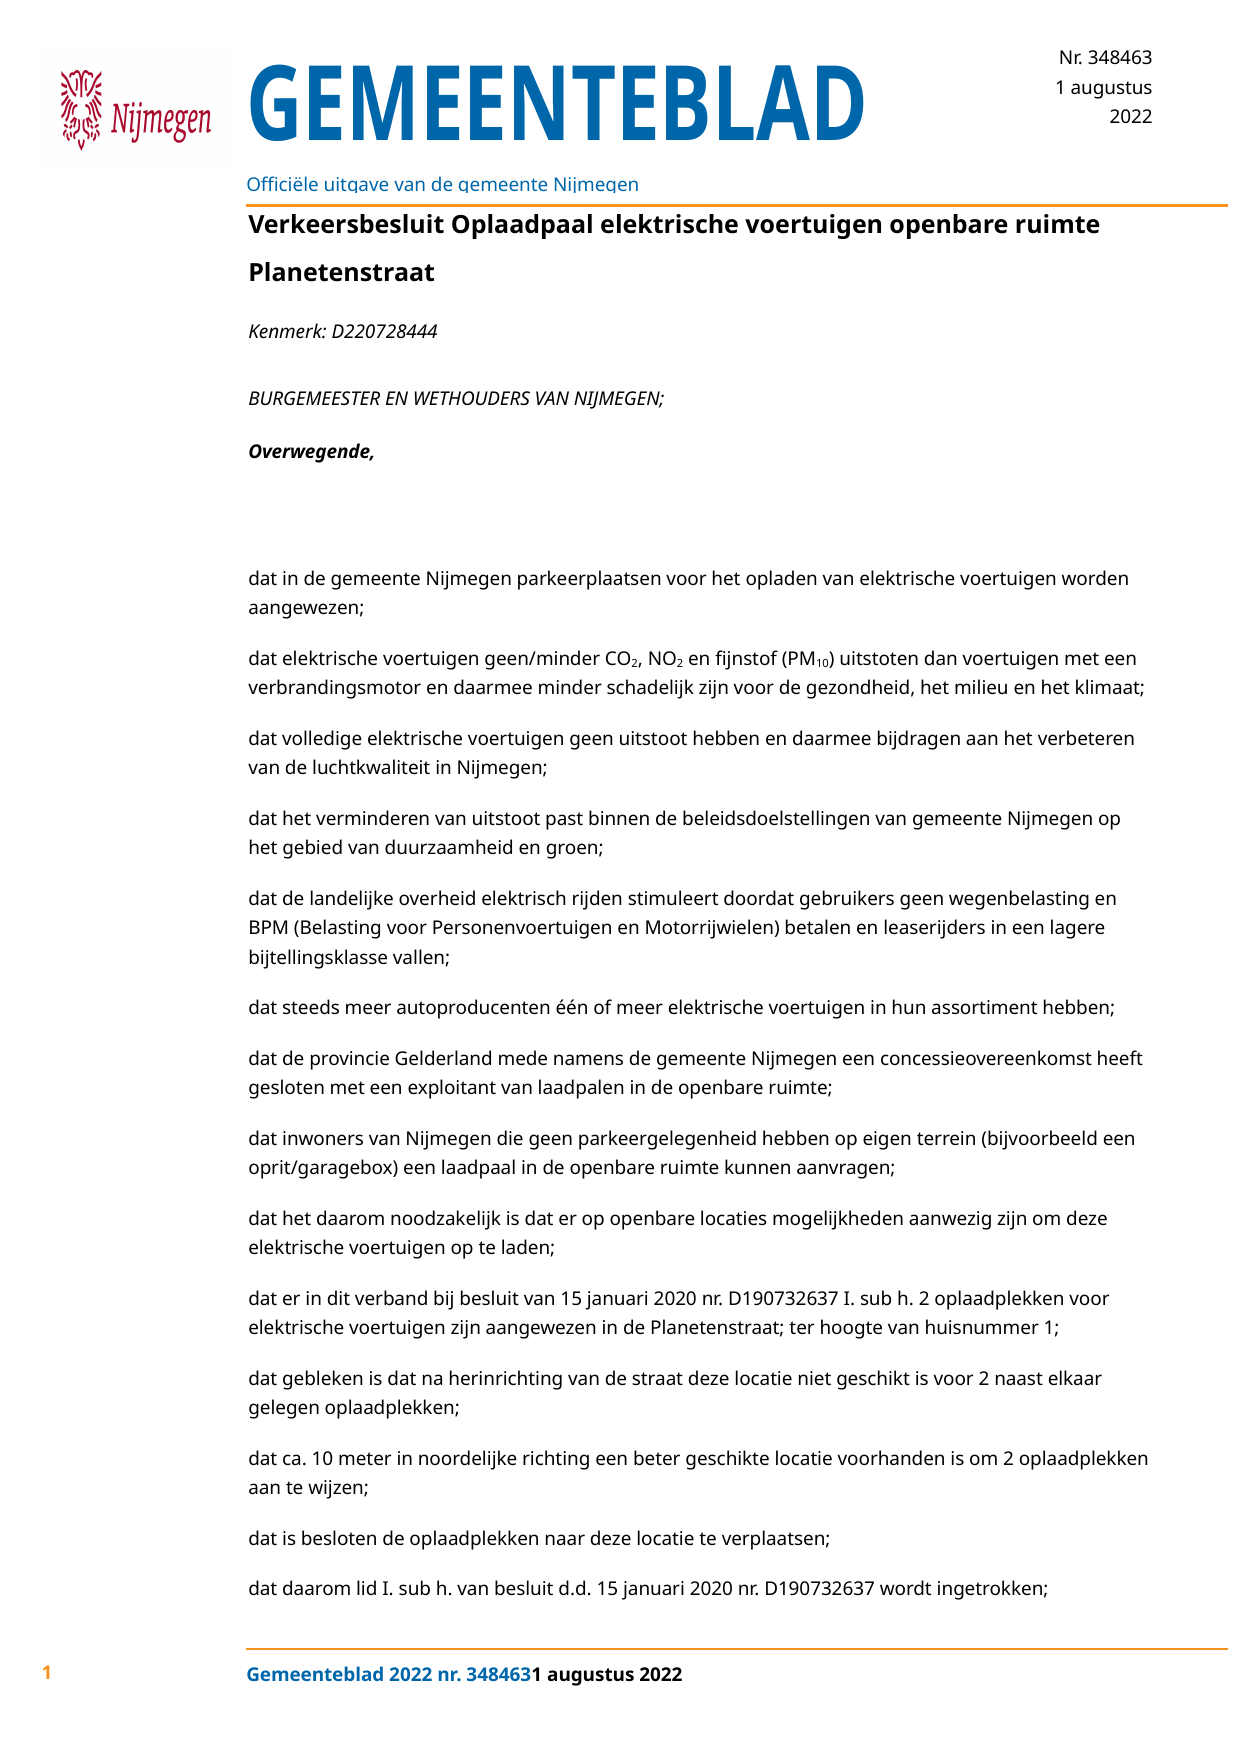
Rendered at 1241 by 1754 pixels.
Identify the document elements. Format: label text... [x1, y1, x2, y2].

text dat steeds meer autoproducenten één of meer elektrische voertuigen in hun assortiment hebben; [248, 994, 1152, 1020]
text dat ca. 10 meter in noordelijke richting een beter geschikte locatie voorhanden is om 2 oplaadplekken aan te wijzen; [248, 1445, 1152, 1500]
text dat is besloten de oplaadplekken naar deze locatie te verplaatsen; [248, 1525, 1152, 1551]
text dat gebleken is dat na herinrichting van de straat deze locatie niet geschikt is voor 2 naast elkaar gelegen oplaadplekken; [248, 1365, 1152, 1420]
text dat inwoners van Nijmegen die geen parkeergelegenheid hebben op eigen terrein (bijvoorbeeld een oprit/garagebox) een laadpaal in de openbare ruimte kunnen aanvragen; [248, 1125, 1152, 1180]
text dat volledige elektrische voertuigen geen uitstoot hebben en daarmee bijdragen aan het verbeteren van de luchtkwaliteit in Nijmegen; [248, 725, 1152, 780]
text dat het daarom noodzakelijk is dat er op openbare locaties mogelijkheden aanwezig zijn om deze elektrische voertuigen op te laden; [248, 1205, 1152, 1260]
text Overwegende, [248, 438, 1152, 464]
text dat elektrische voertuigen geen/minder CO2, NO2 en fijnstof (PM10) uitstoten dan voertuigen met een verbrandingsmotor en daarmee minder schadelijk zijn voor de gezondheid, het milieu en het klimaat; [248, 645, 1152, 700]
text dat het verminderen van uitstoot past binnen de beleidsdoelstellingen van gemeente Nijmegen op het gebied van duurzaamheid en groen; [248, 805, 1152, 860]
text dat de provincie Gelderland mede namens de gemeente Nijmegen een concessieovereenkomst heeft gesloten met een exploitant van laadpalen in de openbare ruimte; [248, 1045, 1152, 1100]
text dat daarom lid I. sub h. van besluit d.d. 15 januari 2020 nr. D190732637 wordt ingetrokken; [248, 1575, 1152, 1601]
text dat de landelijke overheid elektrisch rijden stimuleert doordat gebruikers geen wegenbelasting en BPM (Belasting voor Personenvoertuigen en Motorrijwielen) betalen en leaserijders in een lagere bijtellingsklasse vallen; [248, 885, 1152, 970]
text Kenmerk: D220728444 [248, 318, 1152, 344]
text dat er in dit verband bij besluit van 15 januari 2020 nr. D190732637 I. sub h. 2 oplaadplekken voor elektrische voertuigen zijn aangewezen in de Planetenstraat; ter hoogte van huisnummer 1; [248, 1285, 1152, 1340]
text dat in de gemeente Nijmegen parkeerplaatsen voor het opladen van elektrische voertuigen worden aangewezen; [248, 565, 1152, 620]
text BURGEMEESTER EN WETHOUDERS VAN NIJMEGEN; [248, 386, 1152, 411]
text Verkeersbesluit Oplaadpaal elektrische voertuigen openbare ruimte Planetenstraat [248, 207, 1152, 288]
picture [41, 47, 231, 172]
